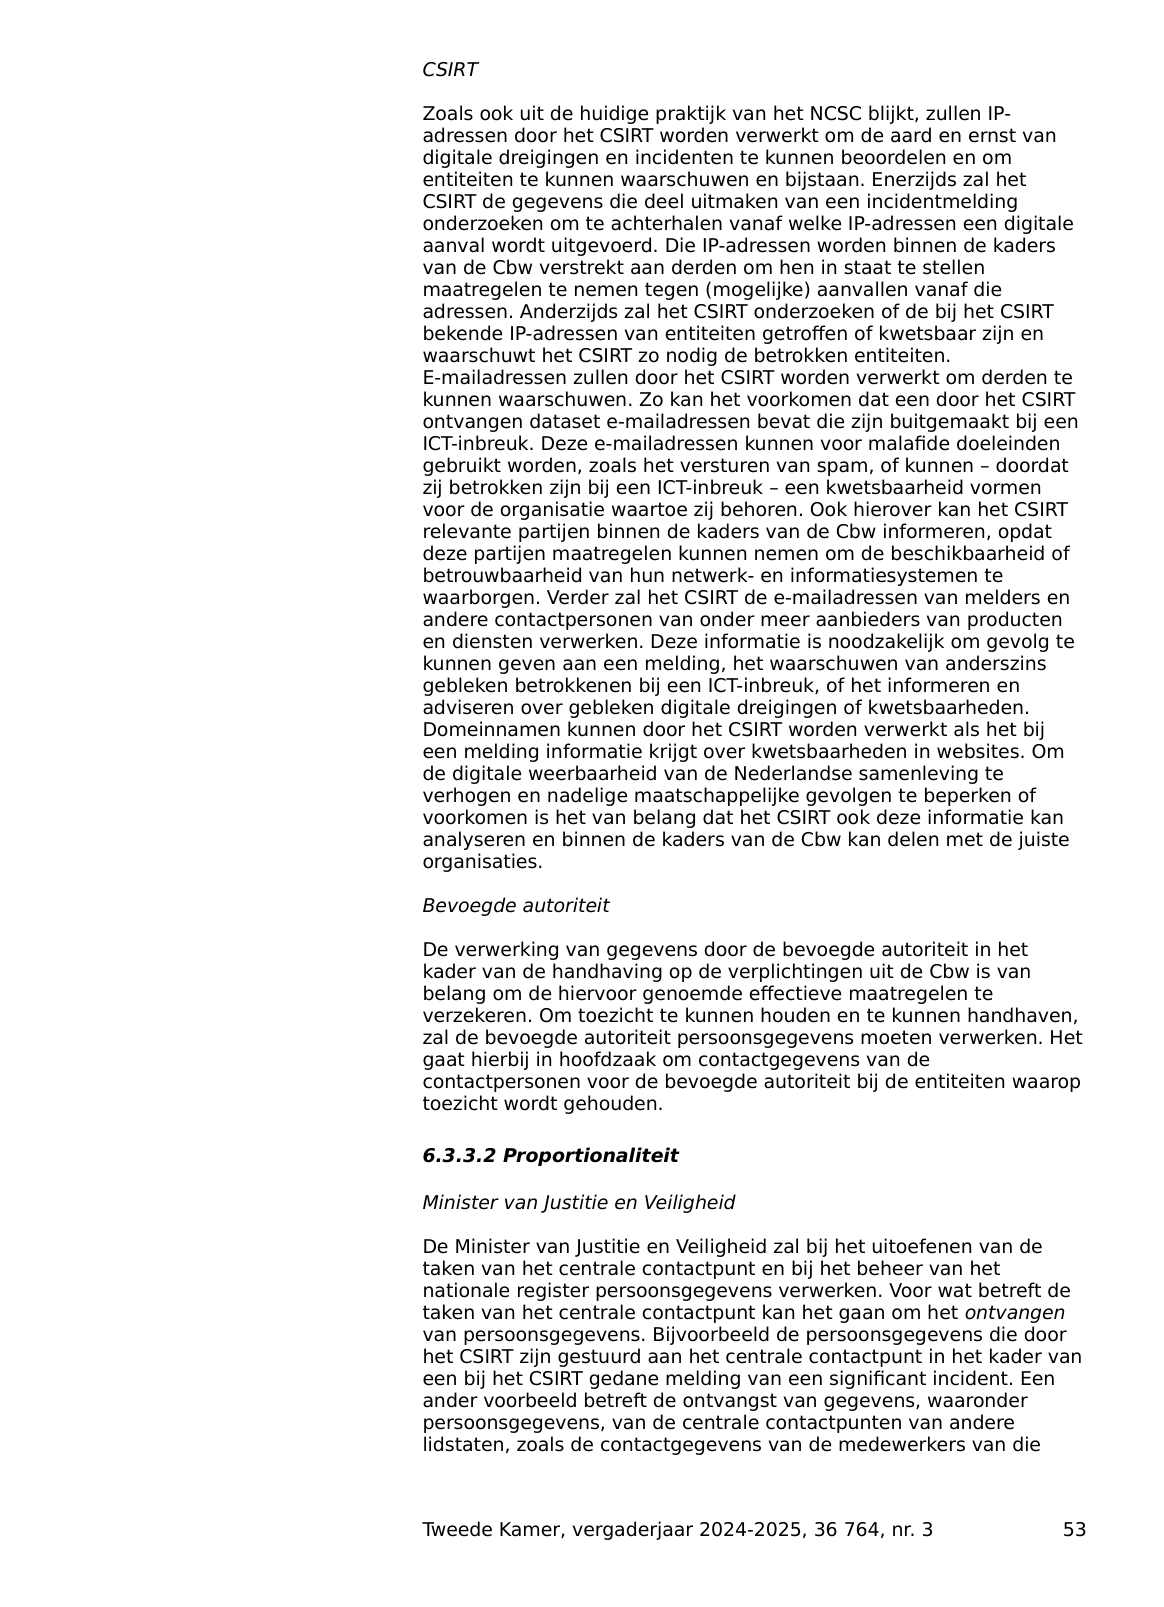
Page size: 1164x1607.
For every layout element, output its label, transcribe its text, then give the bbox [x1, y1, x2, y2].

subtitle Minister van Justitie en Veiligheid [422, 1192, 1087, 1214]
text E-mailadressen zullen door het CSIRT worden verwerkt om derden te kunnen waarschuwen. Zo kan het voorkomen dat een door het CSIRT ontvangen dataset e-mailadressen bevat die zijn buitgemaakt bij een ICT-inbreuk. Deze e-mailadressen kunnen voor malafide doeleinden gebruikt worden, zoals het versturen van spam, of kunnen – doordat zij betrokken zijn bij een ICT-inbreuk – een kwetsbaarheid vormen voor de organisatie waartoe zij behoren. Ook hierover kan het CSIRT relevante partijen binnen de kaders van de Cbw informeren, opdat deze partijen maatregelen kunnen nemen om de beschikbaarheid of betrouwbaarheid van hun netwerk- en informatiesystemen te waarborgen. Verder zal het CSIRT de e-mailadressen van melders en andere contactpersonen van onder meer aanbieders van producten en diensten verwerken. Deze informatie is noodzakelijk om gevolg te kunnen geven aan een melding, het waarschuwen van anderszins gebleken betrokkenen bij een ICT-inbreuk, of het informeren en adviseren over gebleken digitale dreigingen of kwetsbaarheden. [422, 367, 1087, 719]
text Zoals ook uit de huidige praktijk van het NCSC blijkt, zullen IP-adressen door het CSIRT worden verwerkt om de aard en ernst van digitale dreigingen en incidenten te kunnen beoordelen en om entiteiten te kunnen waarschuwen en bijstaan. Enerzijds zal het CSIRT de gegevens die deel uitmaken van een incidentmelding onderzoeken om te achterhalen vanaf welke IP-adressen een digitale aanval wordt uitgevoerd. Die IP-adressen worden binnen de kaders van de Cbw verstrekt aan derden om hen in staat te stellen maatregelen te nemen tegen (mogelijke) aanvallen vanaf die adressen. Anderzijds zal het CSIRT onderzoeken of de bij het CSIRT bekende IP-adressen van entiteiten getroffen of kwetsbaar zijn en waarschuwt het CSIRT zo nodig de betrokken entiteiten. [422, 103, 1087, 367]
text Domeinnamen kunnen door het CSIRT worden verwerkt als het bij een melding informatie krijgt over kwetsbaarheden in websites. Om de digitale weerbaarheid van de Nederlandse samenleving te verhogen en nadelige maatschappelijke gevolgen te beperken of voorkomen is het van belang dat het CSIRT ook deze informatie kan analyseren en binnen de kaders van de Cbw kan delen met de juiste organisaties. [422, 719, 1087, 872]
subtitle Bevoegde autoriteit [422, 895, 1087, 917]
subtitle CSIRT [422, 59, 1087, 81]
text De verwerking van gegevens door de bevoegde autoriteit in het kader van de handhaving op de verplichtingen uit de Cbw is van belang om de hiervoor genoemde effectieve maatregelen te verzekeren. Om toezicht te kunnen houden en te kunnen handhaven, zal de bevoegde autoriteit persoonsgegevens moeten verwerken. Het gaat hierbij in hoofdzaak om contactgegevens van de contactpersonen voor de bevoegde autoriteit bij de entiteiten waarop toezicht wordt gehouden. [422, 939, 1087, 1115]
subtitle 6.3.3.2 Proportionaliteit [422, 1145, 1087, 1167]
text De Minister van Justitie en Veiligheid zal bij het uitoefenen van de taken van het centrale contactpunt en bij het beheer van het nationale register persoonsgegevens verwerken. Voor wat betreft de taken van het centrale contactpunt kan het gaan om het ontvangen van persoonsgegevens. Bijvoorbeeld de persoonsgegevens die door het CSIRT zijn gestuurd aan het centrale contactpunt in het kader van een bij het CSIRT gedane melding van een significant incident. Een ander voorbeeld betreft de ontvangst van gegevens, waaronder persoonsgegevens, van de centrale contactpunten van andere lidstaten, zoals de contactgegevens van de medewerkers van die [422, 1236, 1087, 1456]
